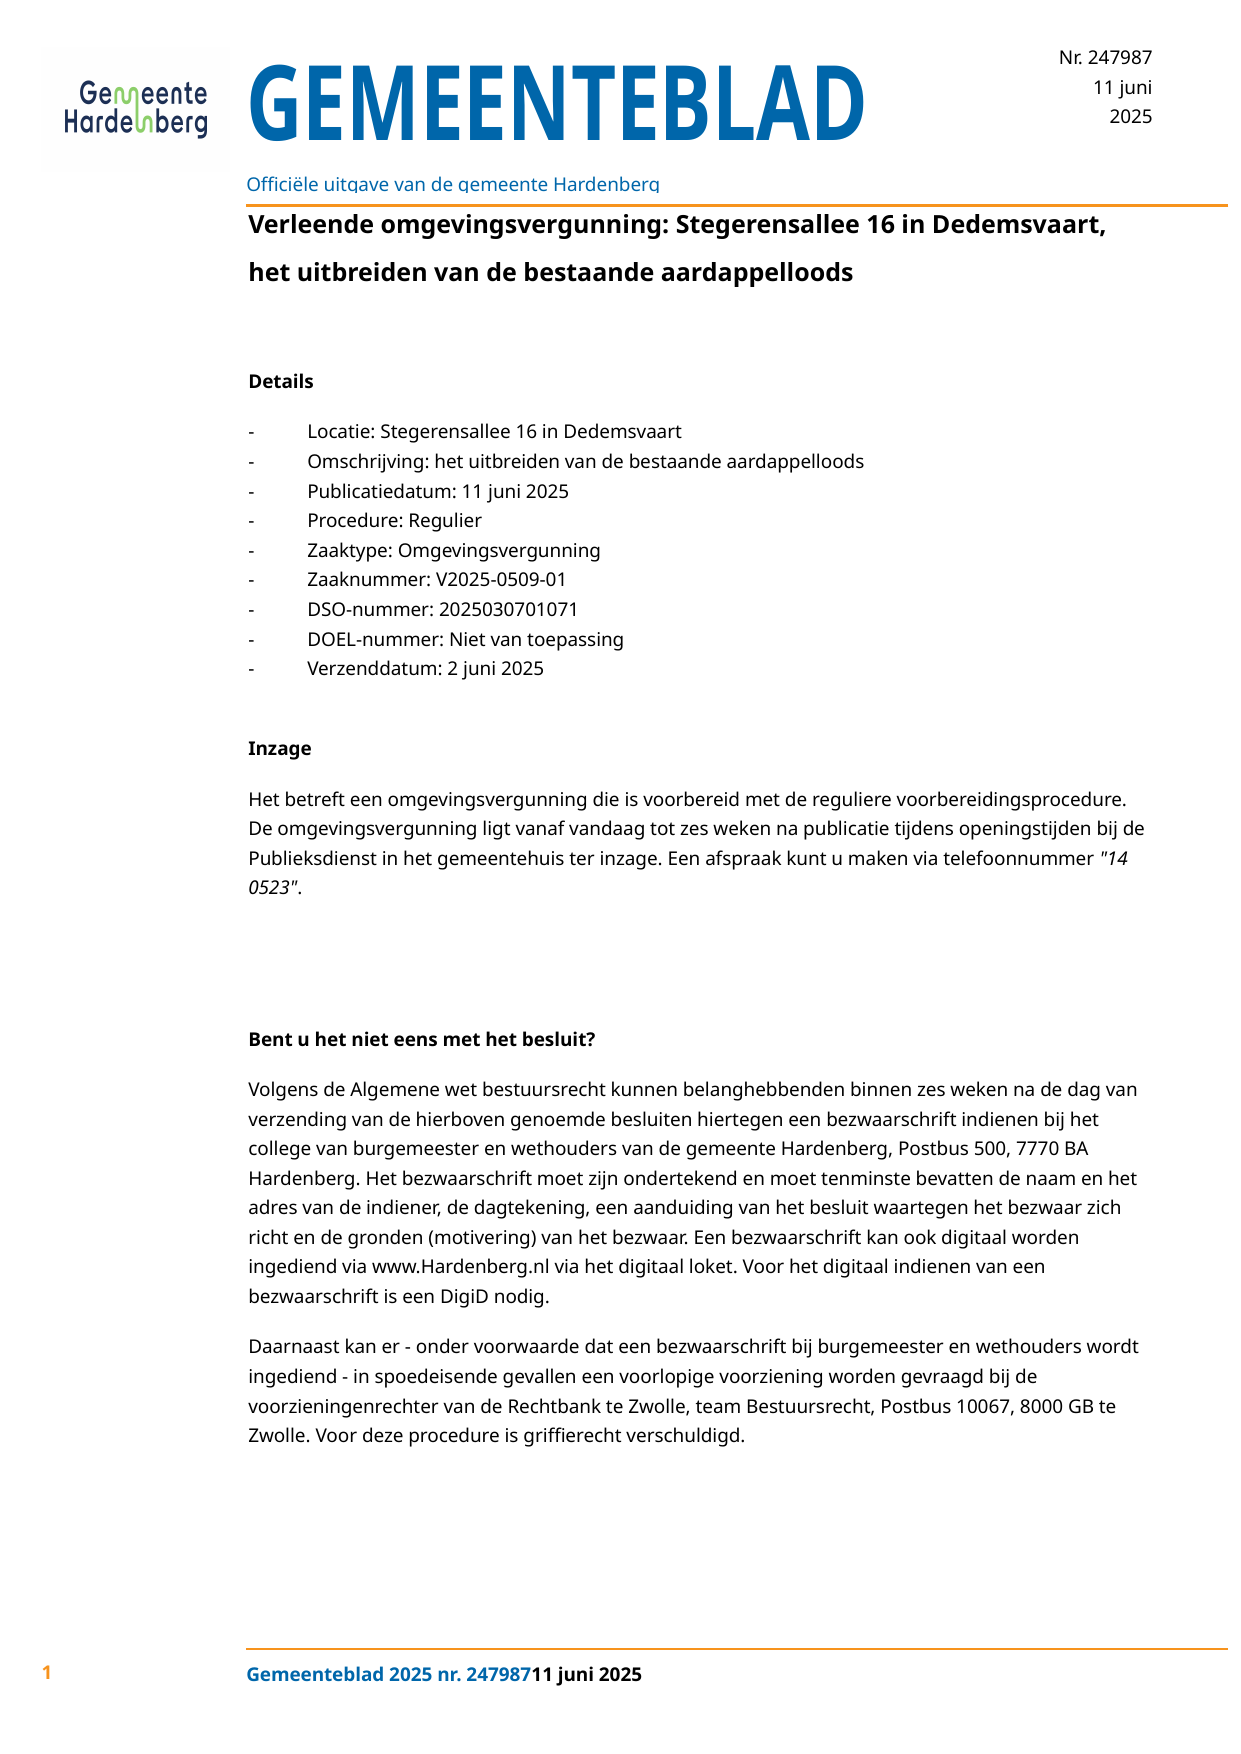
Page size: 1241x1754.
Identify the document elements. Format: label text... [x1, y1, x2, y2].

text Inzage [248, 735, 1152, 761]
text Daarnaast kan er - onder voorwaarde dat een bezwaarschrift bij burgemeester en wethouders wordt ingediend - in spoedeisende gevallen een voorlopige voorziening worden gevraagd bij de voorzieningenrechter van de Rechtbank te Zwolle, team Bestuursrecht, Postbus 10067, 8000 GB te Zwolle. Voor deze procedure is griffierecht verschuldigd. [248, 1334, 1152, 1448]
text Details [248, 368, 1152, 394]
list Publicatiedatum: 11 juni 2025 [248, 478, 1152, 504]
text Volgens de Algemene wet bestuursrecht kunnen belanghebbenden binnen zes weken na de dag van verzending van de hierboven genoemde besluiten hiertegen een bezwaarschrift indienen bij het college van burgemeester en wethouders van de gemeente Hardenberg, Postbus 500, 7770 BA Hardenberg. Het bezwaarschrift moet zijn ondertekend en moet tenminste bevatten de naam en het adres van de indiener, de dagtekening, een aanduiding van het besluit waartegen het bezwaar zich richt en de gronden (motivering) van het bezwaar. Een bezwaarschrift kan ook digitaal worden ingediend via www.Hardenberg.nl via het digitaal loket. Voor het digitaal indienen van een bezwaarschrift is een DigiD nodig. [248, 1076, 1152, 1309]
text Het betreft een omgevingsvergunning die is voorbereid met de reguliere voorbereidingsprocedure. De omgevingsvergunning ligt vanaf vandaag tot zes weken na publicatie tijdens openingstijden bij de Publieksdienst in het gemeentehuis ter inzage. Een afspraak kunt u maken via telefoonnummer "14 0523". [248, 786, 1152, 900]
list DSO-nummer: 2025030701071 [248, 596, 1152, 622]
list Verzenddatum: 2 juni 2025 [248, 655, 1152, 681]
text Bent u het niet eens met het besluit? [248, 1026, 1152, 1052]
list Locatie: Stegerensallee 16 in Dedemsvaart [248, 419, 1152, 444]
list Omschrijving: het uitbreiden van de bestaande aardappelloods [248, 448, 1152, 474]
picture [41, 47, 231, 172]
list Zaaknummer: V2025-0509-01 [248, 567, 1152, 592]
text Verleende omgevingsvergunning: Stegerensallee 16 in Dedemsvaart, het uitbreiden van de bestaande aardappelloods [248, 207, 1152, 288]
list Zaaktype: Omgevingsvergunning [248, 537, 1152, 563]
list DOEL-nummer: Niet van toepassing [248, 626, 1152, 652]
list Procedure: Regulier [248, 507, 1152, 533]
